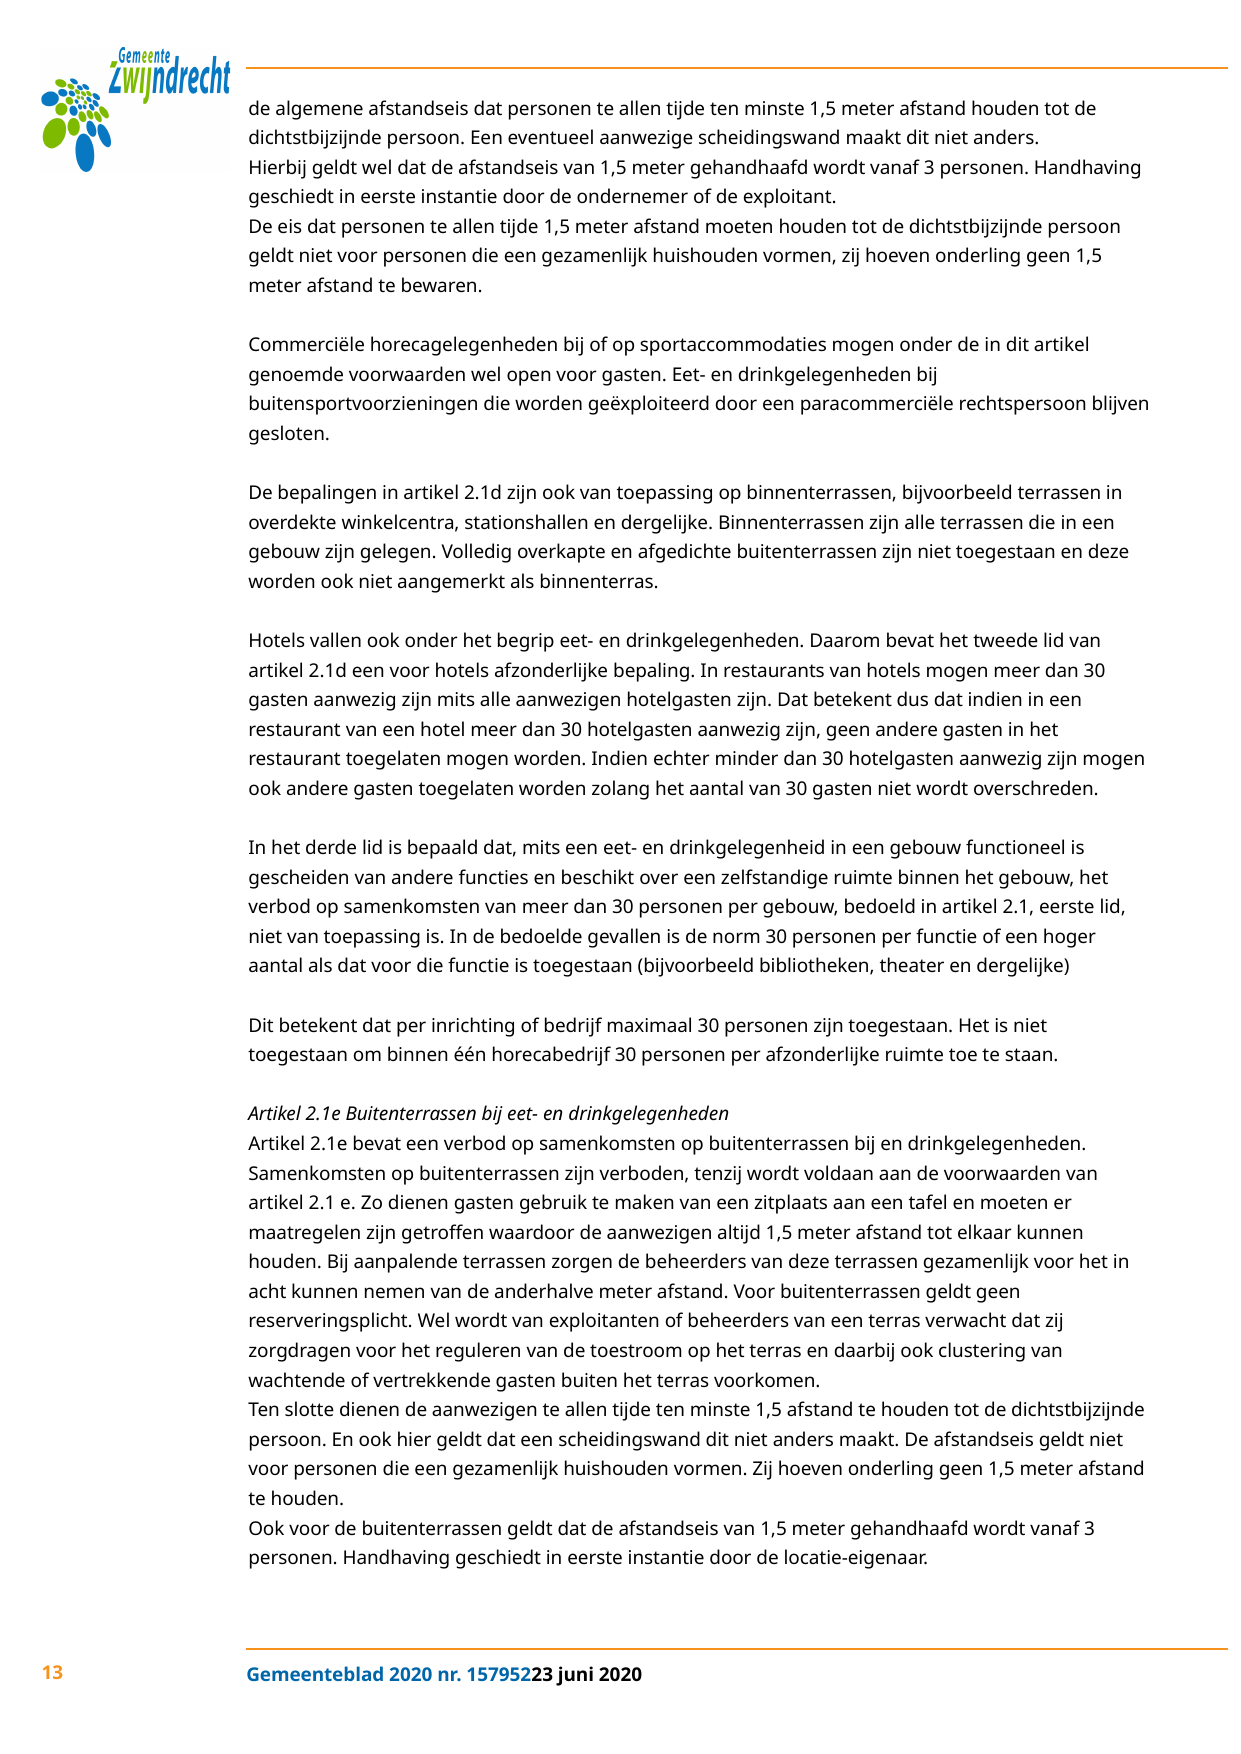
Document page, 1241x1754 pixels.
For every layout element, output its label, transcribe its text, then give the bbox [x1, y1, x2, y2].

text In het derde lid is bepaald dat, mits een eet- en drinkgelegenheid in een gebouw functioneel is gescheiden van andere functies en beschikt over een zelfstandige ruimte binnen het gebouw, het verbod op samenkomsten van meer dan 30 personen per gebouw, bedoeld in artikel 2.1, eerste lid, niet van toepassing is. In de bedoelde gevallen is de norm 30 personen per functie of een hoger aantal als dat voor die functie is toegestaan (bijvoorbeeld bibliotheken, theater en dergelijke) [248, 834, 1152, 978]
text Hierbij geldt wel dat de afstandseis van 1,5 meter gehandhaafd wordt vanaf 3 personen. Handhaving geschiedt in eerste instantie door de ondernemer of de exploitant. [248, 154, 1152, 209]
text Ook voor de buitenterrassen geldt dat de afstandseis van 1,5 meter gehandhaafd wordt vanaf 3 personen. Handhaving geschiedt in eerste instantie door de locatie-eigenaar. [248, 1515, 1152, 1570]
text Artikel 2.1e Buitenterrassen bij eet- en drinkgelegenheden [248, 1101, 1152, 1126]
text Artikel 2.1e bevat een verbod op samenkomsten op buitenterrassen bij en drinkgelegenheden. Samenkomsten op buitenterrassen zijn verboden, tenzij wordt voldaan aan de voorwaarden van artikel 2.1 e. Zo dienen gasten gebruik te maken van een zitplaats aan een tafel en moeten er maatregelen zijn getroffen waardoor de aanwezigen altijd 1,5 meter afstand tot elkaar kunnen houden. Bij aanpalende terrassen zorgen de beheerders van deze terrassen gezamenlijk voor het in acht kunnen nemen van de anderhalve meter afstand. Voor buitenterrassen geldt geen reserveringsplicht. Wel wordt van exploitanten of beheerders van een terras verwacht dat zij zorgdragen voor het reguleren van de toestroom op het terras en daarbij ook clustering van wachtende of vertrekkende gasten buiten het terras voorkomen. [248, 1130, 1152, 1393]
picture [41, 47, 231, 172]
text Hotels vallen ook onder het begrip eet- en drinkgelegenheden. Daarom bevat het tweede lid van artikel 2.1d een voor hotels afzonderlijke bepaling. In restaurants van hotels mogen meer dan 30 gasten aanwezig zijn mits alle aanwezigen hotelgasten zijn. Dat betekent dus dat indien in een restaurant van een hotel meer dan 30 hotelgasten aanwezig zijn, geen andere gasten in het restaurant toegelaten mogen worden. Indien echter minder dan 30 hotelgasten aanwezig zijn mogen ook andere gasten toegelaten worden zolang het aantal van 30 gasten niet wordt overschreden. [248, 627, 1152, 801]
text Commerciële horecagelegenheden bij of op sportaccommodaties mogen onder de in dit artikel genoemde voorwaarden wel open voor gasten. Eet- en drinkgelegenheden bij buitensportvoorzieningen die worden geëxploiteerd door een paracommerciële rechtspersoon blijven gesloten. [248, 331, 1152, 446]
text Dit betekent dat per inrichting of bedrijf maximaal 30 personen zijn toegestaan. Het is niet toegestaan om binnen één horecabedrijf 30 personen per afzonderlijke ruimte toe te staan. [248, 1012, 1152, 1067]
text De eis dat personen te allen tijde 1,5 meter afstand moeten houden tot de dichtstbijzijnde persoon geldt niet voor personen die een gezamenlijk huishouden vormen, zij hoeven onderling geen 1,5 meter afstand te bewaren. [248, 213, 1152, 298]
text De bepalingen in artikel 2.1d zijn ook van toepassing op binnenterrassen, bijvoorbeeld terrassen in overdekte winkelcentra, stationshallen en dergelijke. Binnenterrassen zijn alle terrassen die in een gebouw zijn gelegen. Volledig overkapte en afgedichte buitenterrassen zijn niet toegestaan en deze worden ook niet aangemerkt als binnenterras. [248, 479, 1152, 594]
text de algemene afstandseis dat personen te allen tijde ten minste 1,5 meter afstand houden tot de dichtstbijzijnde persoon. Een eventueel aanwezige scheidingswand maakt dit niet anders. [248, 95, 1152, 150]
text Ten slotte dienen de aanwezigen te allen tijde ten minste 1,5 afstand te houden tot de dichtstbijzijnde persoon. En ook hier geldt dat een scheidingswand dit niet anders maakt. De afstandseis geldt niet voor personen die een gezamenlijk huishouden vormen. Zij hoeven onderling geen 1,5 meter afstand te houden. [248, 1396, 1152, 1511]
